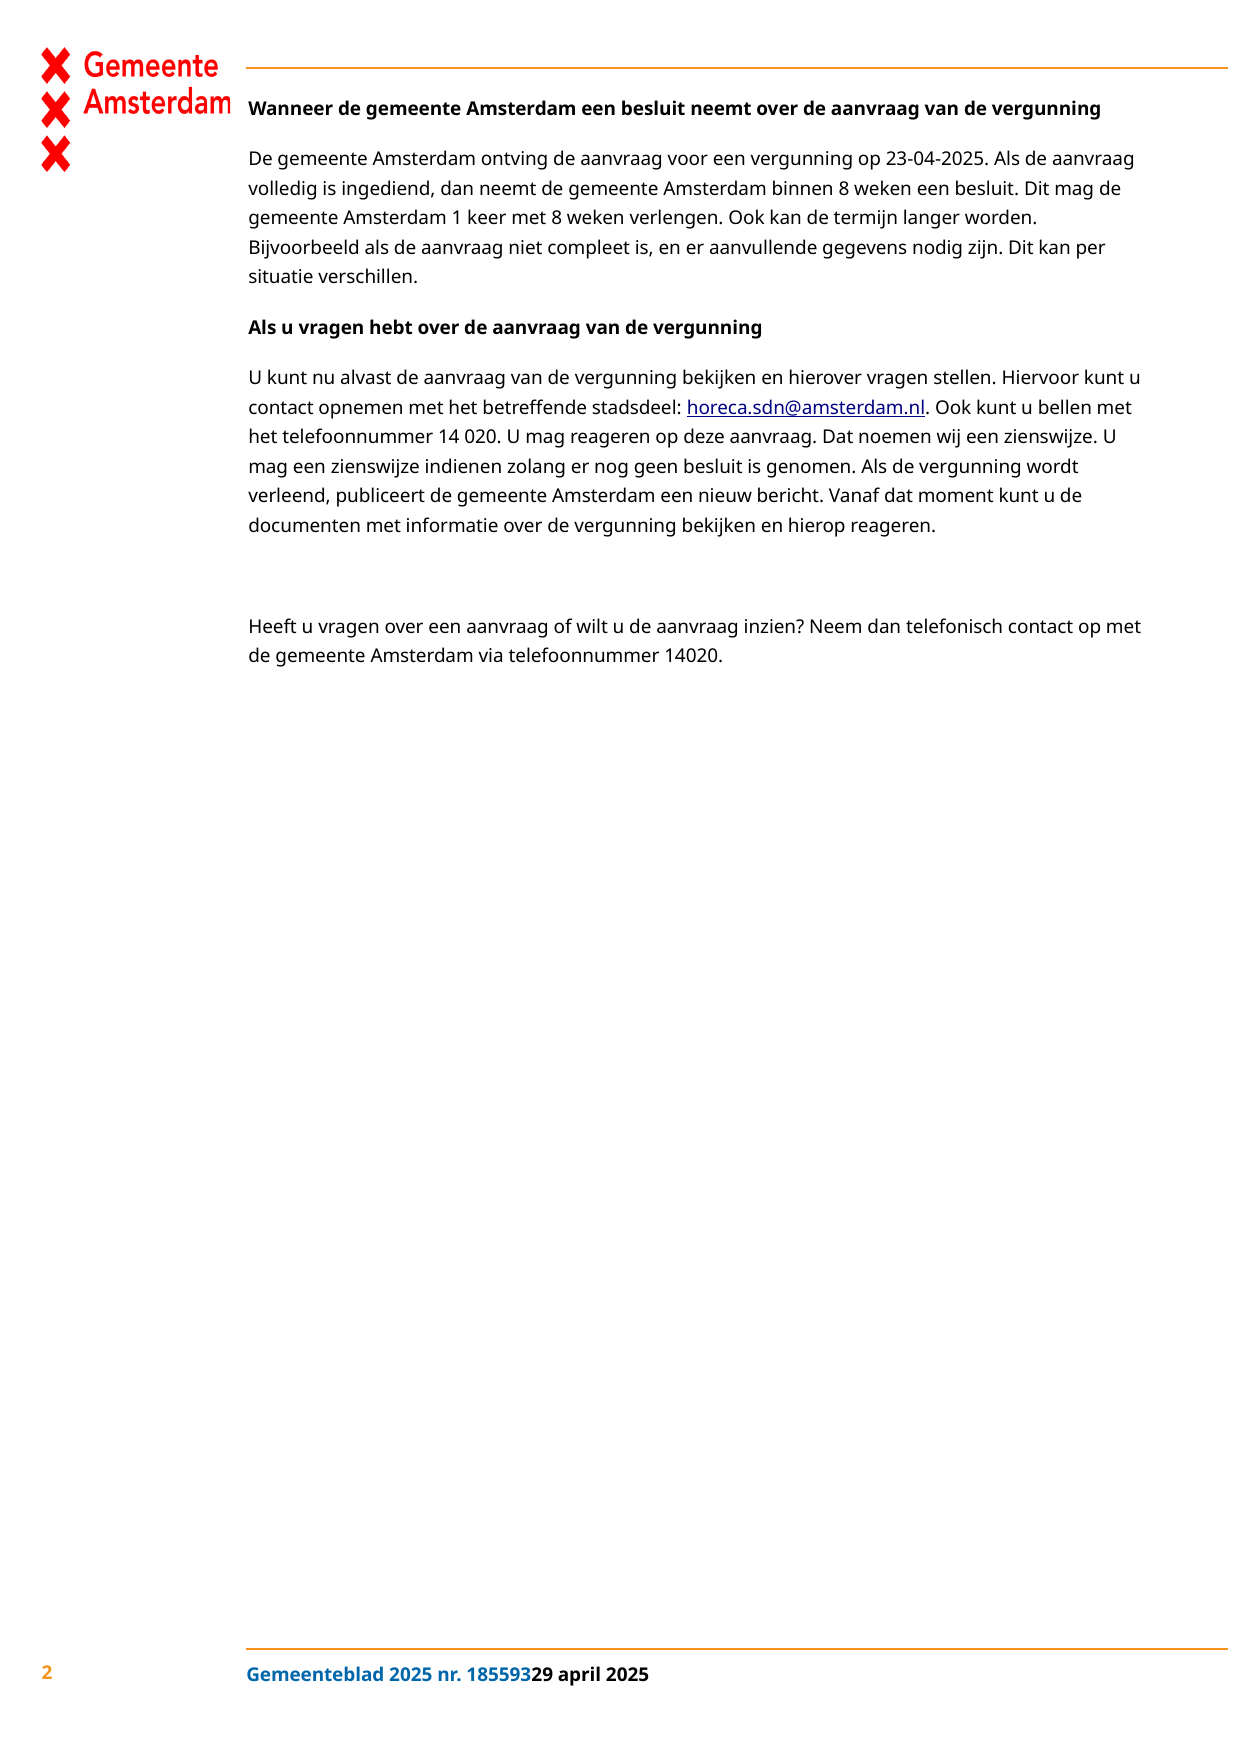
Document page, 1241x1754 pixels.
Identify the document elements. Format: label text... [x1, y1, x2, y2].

text Wanneer de gemeente Amsterdam een besluit neemt over de aanvraag van de vergunning [248, 95, 1152, 121]
text Als u vragen hebt over de aanvraag van de vergunning [248, 314, 1152, 340]
text U kunt nu alvast de aanvraag van de vergunning bekijken en hierover vragen stellen. Hiervoor kunt u contact opnemen met het betreffende stadsdeel: horeca.sdn@amsterdam.nl. Ook kunt u bellen met het telefoonnummer 14 020. U mag reageren op deze aanvraag. Dat noemen wij een zienswijze. U mag een zienswijze indienen zolang er nog geen besluit is genomen. Als de vergunning wordt verleend, publiceert de gemeente Amsterdam een nieuw bericht. Vanaf dat moment kunt u de documenten met informatie over de vergunning bekijken en hierop reageren. [248, 364, 1152, 538]
text De gemeente Amsterdam ontving de aanvraag voor een vergunning op 23-04-2025. Als de aanvraag volledig is ingediend, dan neemt de gemeente Amsterdam binnen 8 weken een besluit. Dit mag de gemeente Amsterdam 1 keer met 8 weken verlengen. Ook kan de termijn langer worden. Bijvoorbeeld als de aanvraag niet compleet is, en er aanvullende gegevens nodig zijn. Dit kan per situatie verschillen. [248, 145, 1152, 289]
picture [41, 47, 231, 172]
text Heeft u vragen over een aanvraag of wilt u de aanvraag inzien? Neem dan telefonisch contact op met de gemeente Amsterdam via telefoonnummer 14020. [248, 613, 1152, 668]
